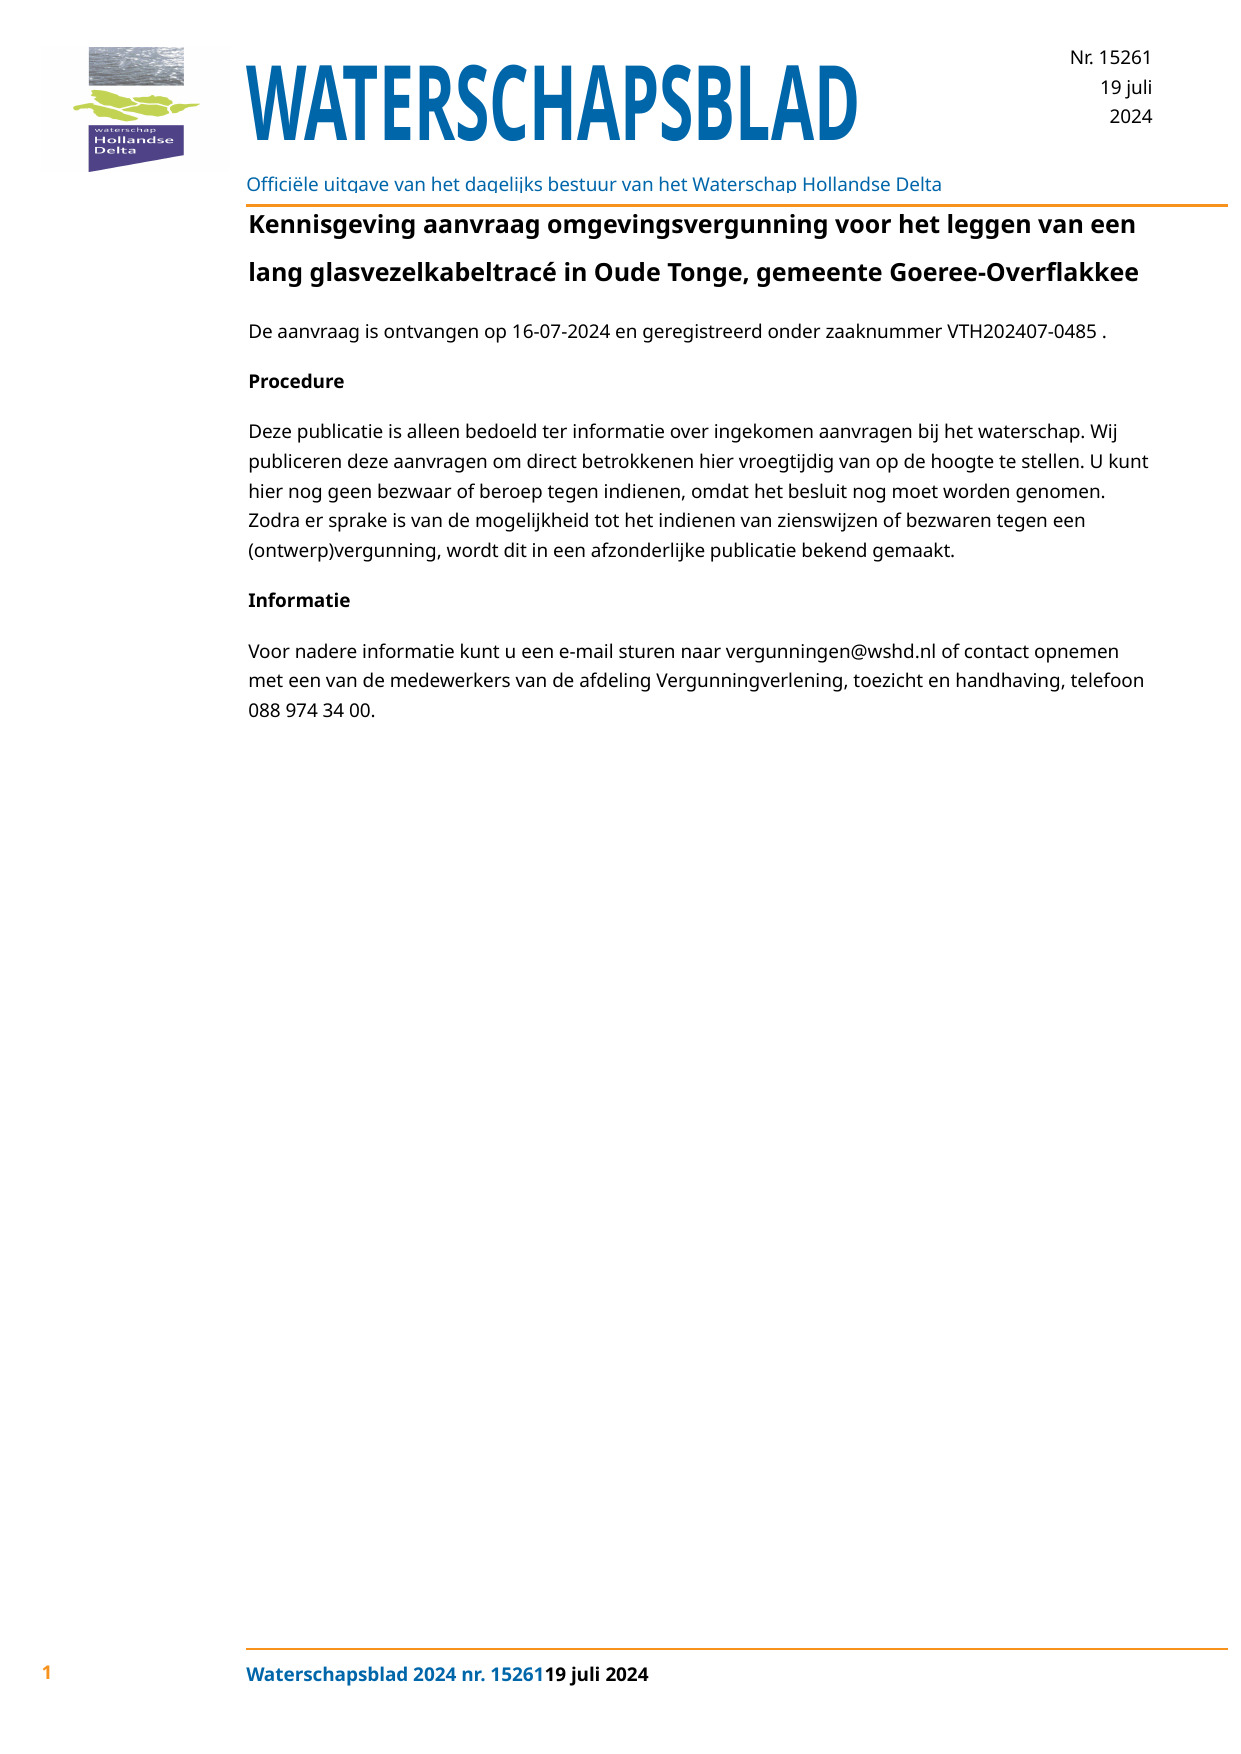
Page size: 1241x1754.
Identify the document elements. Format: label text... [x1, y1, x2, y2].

text Procedure [248, 368, 1152, 394]
text Kennisgeving aanvraag omgevingsvergunning voor het leggen van een lang glasvezelkabeltracé in Oude Tonge, gemeente Goeree-Overflakkee [248, 207, 1152, 288]
text Voor nadere informatie kunt u een e-mail sturen naar vergunningen@wshd.nl of contact opnemen met een van de medewerkers van de afdeling Vergunningverlening, toezicht en handhaving, telefoon 088 974 34 00. [248, 638, 1152, 723]
picture [41, 47, 231, 172]
text Informatie [248, 587, 1152, 613]
text De aanvraag is ontvangen op 16-07-2024 en geregistreerd onder zaaknummer VTH202407-0485 . [248, 318, 1152, 344]
text Deze publicatie is alleen bedoeld ter informatie over ingekomen aanvragen bij het waterschap. Wij publiceren deze aanvragen om direct betrokkenen hier vroegtijdig van op de hoogte te stellen. U kunt hier nog geen bezwaar of beroep tegen indienen, omdat het besluit nog moet worden genomen. Zodra er sprake is van de mogelijkheid tot het indienen van zienswijzen of bezwaren tegen een (ontwerp)vergunning, wordt dit in een afzonderlijke publicatie bekend gemaakt. [248, 419, 1152, 563]
